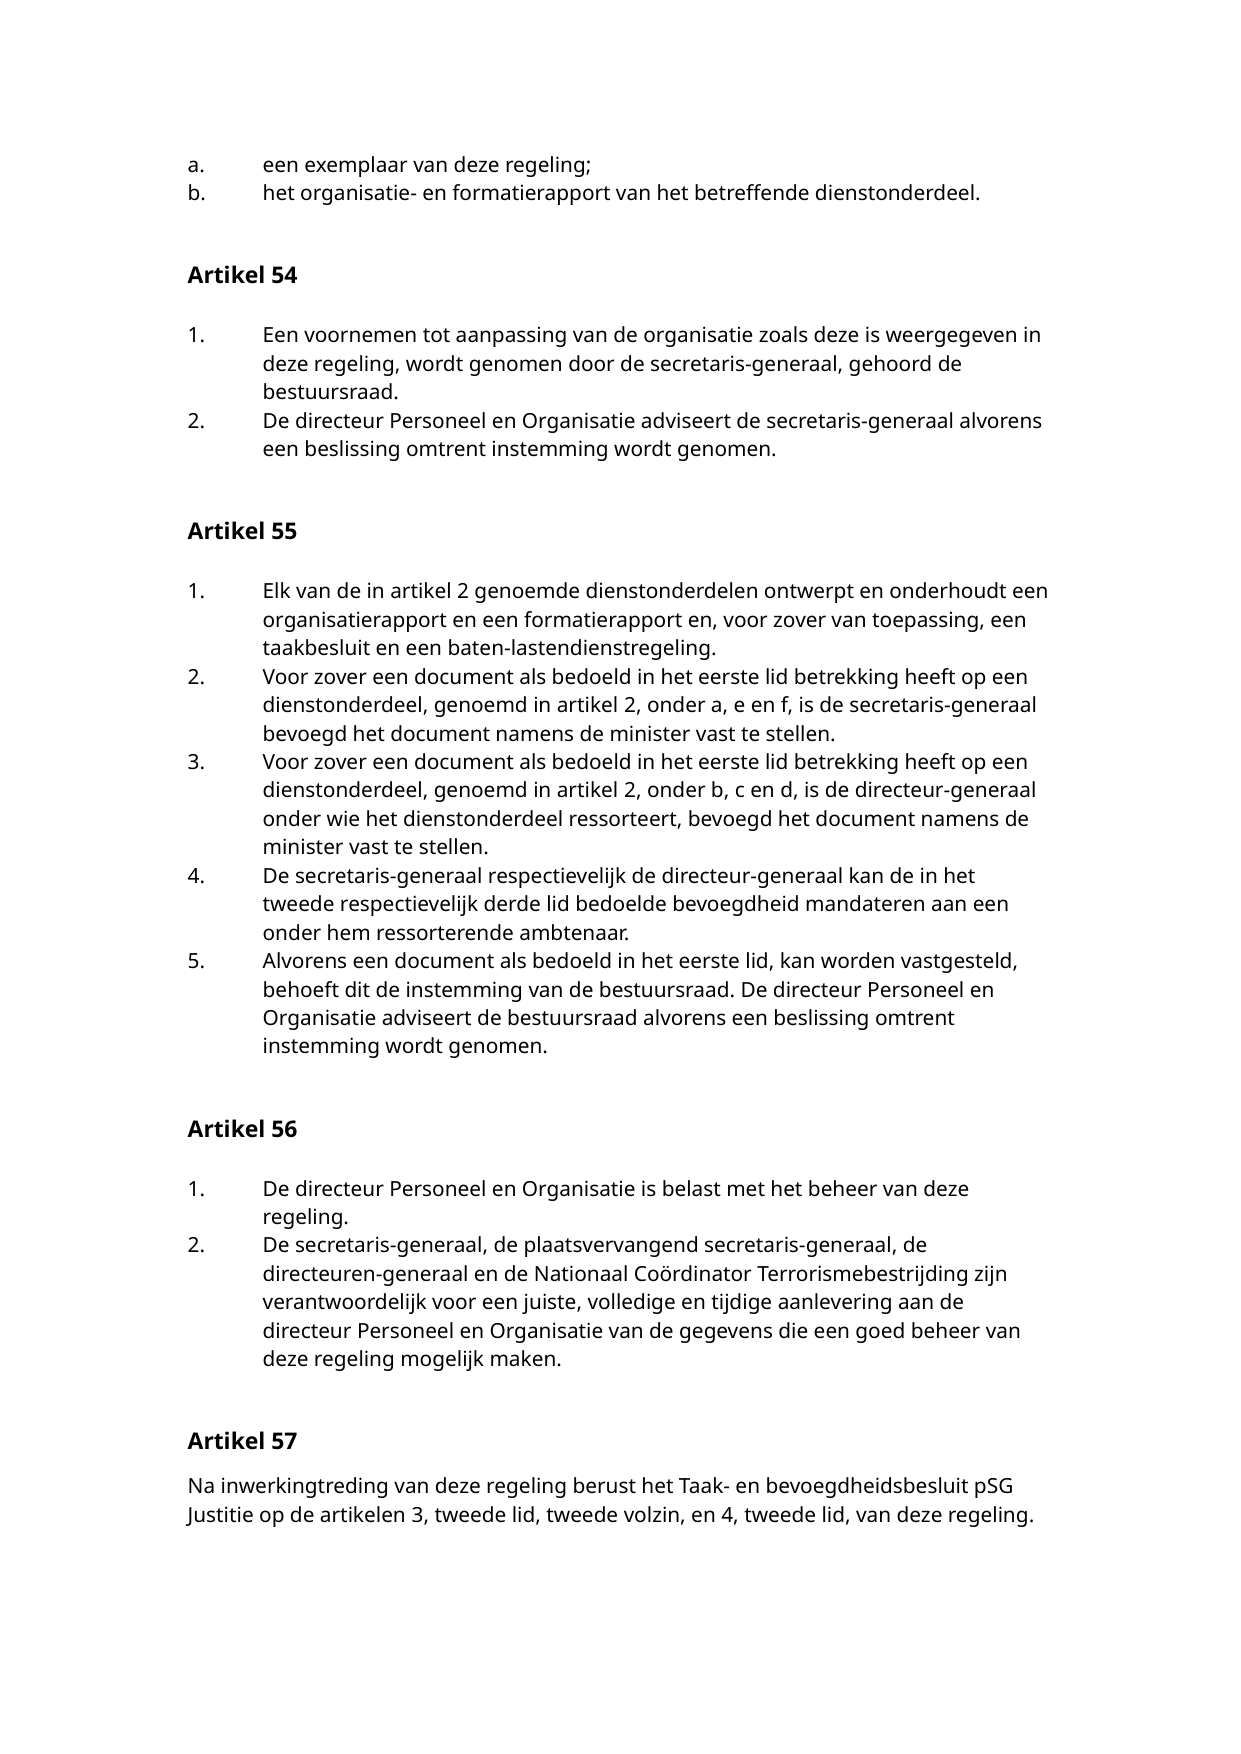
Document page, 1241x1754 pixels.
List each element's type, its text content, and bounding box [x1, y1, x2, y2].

subtitle Artikel 55 [187, 515, 1053, 547]
list een exemplaar van deze regeling; [187, 150, 1053, 178]
text Na inwerkingtreding van deze regeling berust het Taak- en bevoegdheidsbesluit pSG Justitie op de artikelen 3, tweede lid, tweede volzin, en 4, tweede lid, van deze regeling. [187, 1472, 1053, 1528]
subtitle Artikel 54 [187, 259, 1053, 291]
subtitle Artikel 56 [187, 1112, 1053, 1144]
list Elk van de in artikel 2 genoemde dienstonderdelen ontwerpt en onderhoudt een organisatierapport en een formatierapport en, voor zover van toepassing, een taakbesluit en een baten-lastendienstregeling. [187, 577, 1053, 662]
list Een voornemen tot aanpassing van de organisatie zoals deze is weergegeven in deze regeling, wordt genomen door de secretaris-generaal, gehoord de bestuursraad. [187, 321, 1053, 406]
subtitle Artikel 57 [187, 1425, 1053, 1457]
list De directeur Personeel en Organisatie adviseert de secretaris-generaal alvorens een beslissing omtrent instemming wordt genomen. [187, 406, 1053, 463]
list Voor zover een document als bedoeld in het eerste lid betrekking heeft op een dienstonderdeel, genoemd in artikel 2, onder a, e en f, is de secretaris-generaal bevoegd het document namens de minister vast te stellen. [187, 662, 1053, 747]
list het organisatie- en formatierapport van het betreffende dienstonderdeel. [187, 178, 1053, 207]
list De secretaris-generaal respectievelijk de directeur-generaal kan de in het tweede respectievelijk derde lid bedoelde bevoegdheid mandateren aan een onder hem ressorterende ambtenaar. [187, 861, 1053, 946]
list Alvorens een document als bedoeld in het eerste lid, kan worden vastgesteld, behoeft dit de instemming van de bestuursraad. De directeur Personeel en Organisatie adviseert de bestuursraad alvorens een beslissing omtrent instemming wordt genomen. [187, 946, 1053, 1060]
list Voor zover een document als bedoeld in het eerste lid betrekking heeft op een dienstonderdeel, genoemd in artikel 2, onder b, c en d, is de directeur-generaal onder wie het dienstonderdeel ressorteert, bevoegd het document namens de minister vast te stellen. [187, 747, 1053, 861]
list De directeur Personeel en Organisatie is belast met het beheer van deze regeling. [187, 1174, 1053, 1231]
list De secretaris-generaal, de plaatsvervangend secretaris-generaal, de directeuren-generaal en de Nationaal Coördinator Terrorismebestrijding zijn verantwoordelijk voor een juiste, volledige en tijdige aanlevering aan de directeur Personeel en Organisatie van de gegevens die een goed beheer van deze regeling mogelijk maken. [187, 1231, 1053, 1373]
